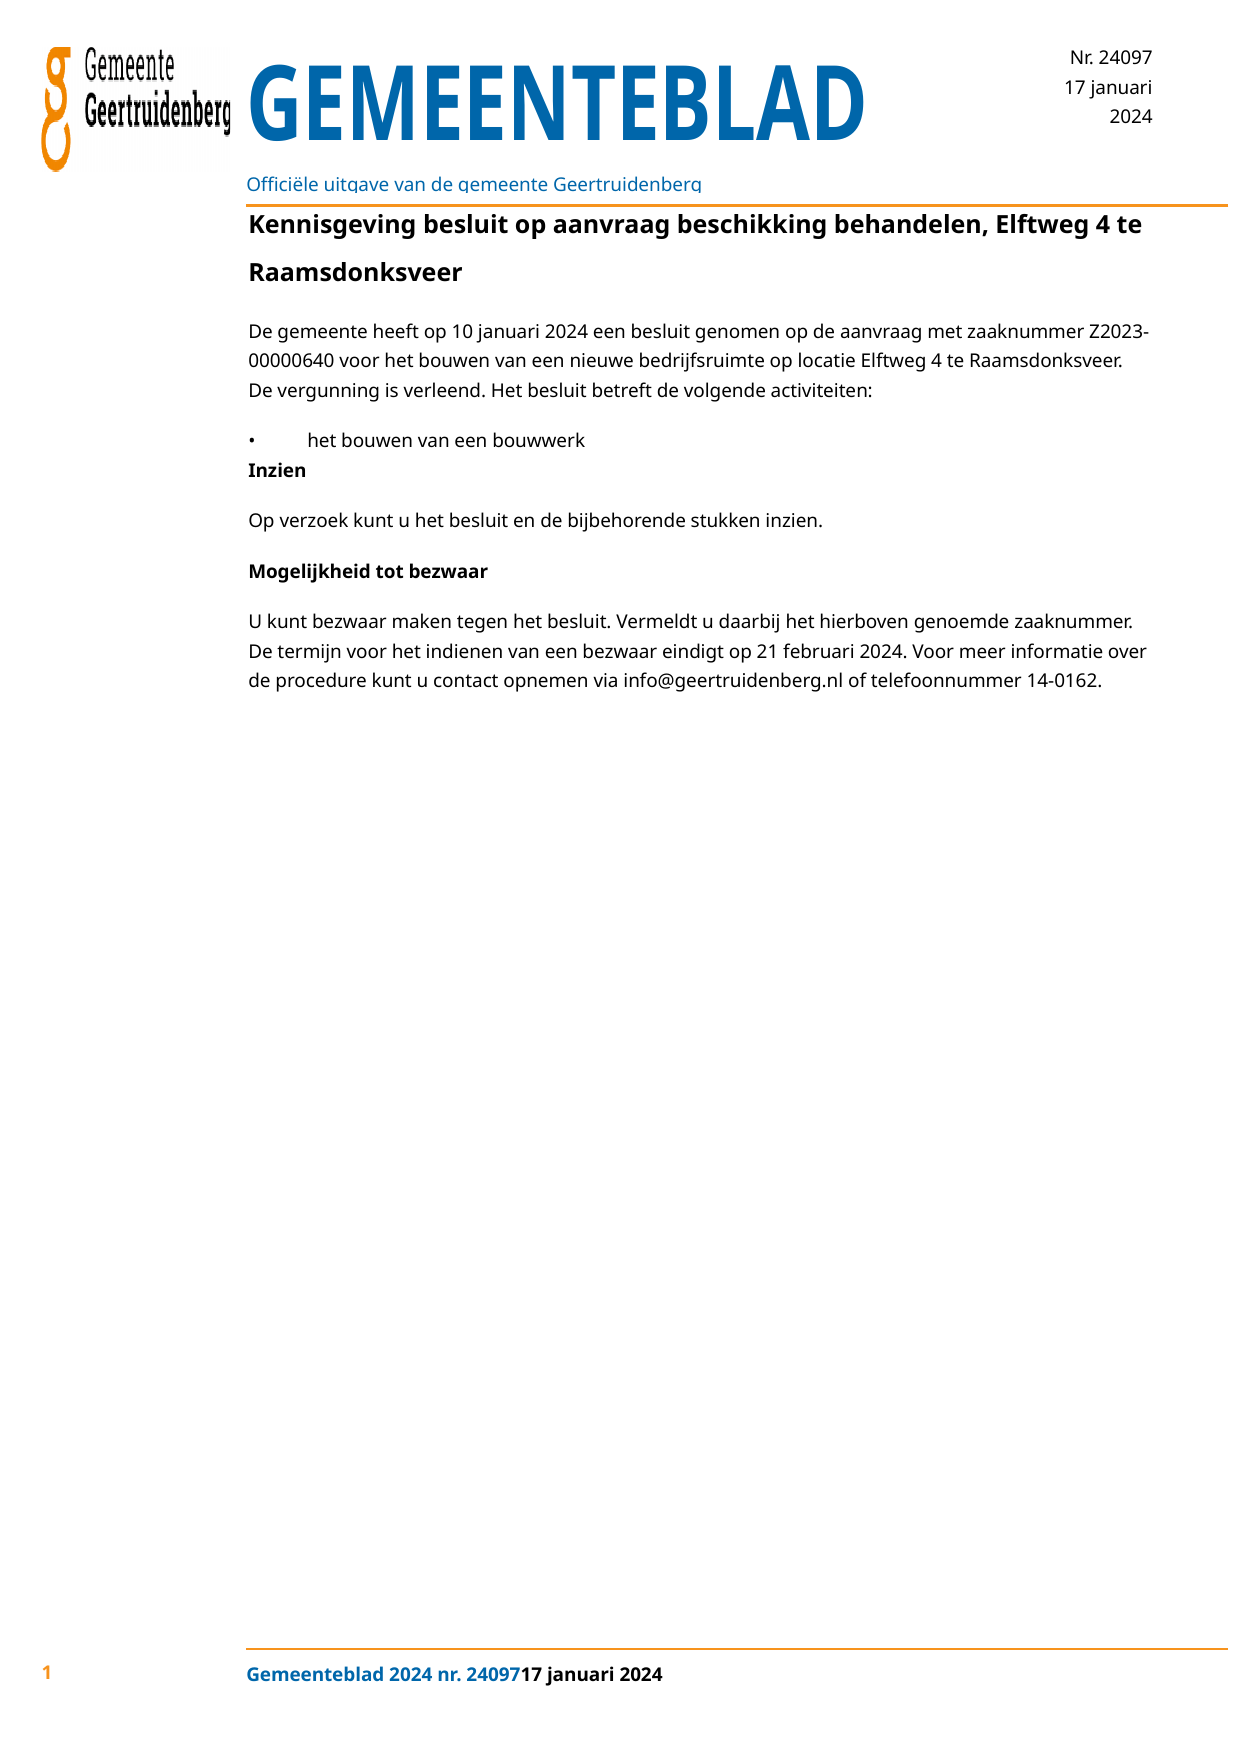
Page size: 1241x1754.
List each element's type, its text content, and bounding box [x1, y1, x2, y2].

list het bouwen van een bouwwerk [248, 427, 1152, 453]
text Mogelijkheid tot bezwaar [248, 558, 1152, 584]
text Kennisgeving besluit op aanvraag beschikking behandelen, Elftweg 4 te Raamsdonksveer [248, 207, 1152, 288]
text Op verzoek kunt u het besluit en de bijbehorende stukken inzien. [248, 507, 1152, 533]
text De gemeente heeft op 10 januari 2024 een besluit genomen op de aanvraag met zaaknummer Z2023-00000640 voor het bouwen van een nieuwe bedrijfsruimte op locatie Elftweg 4 te Raamsdonksveer. De vergunning is verleend. Het besluit betreft de volgende activiteiten: [248, 318, 1152, 403]
picture [41, 47, 231, 172]
text U kunt bezwaar maken tegen het besluit. Vermeldt u daarbij het hierboven genoemde zaaknummer. De termijn voor het indienen van een bezwaar eindigt op 21 februari 2024. Voor meer informatie over de procedure kunt u contact opnemen via info@geertruidenberg.nl of telefoonnummer 14-0162. [248, 608, 1152, 693]
text Inzien [248, 457, 1152, 483]
